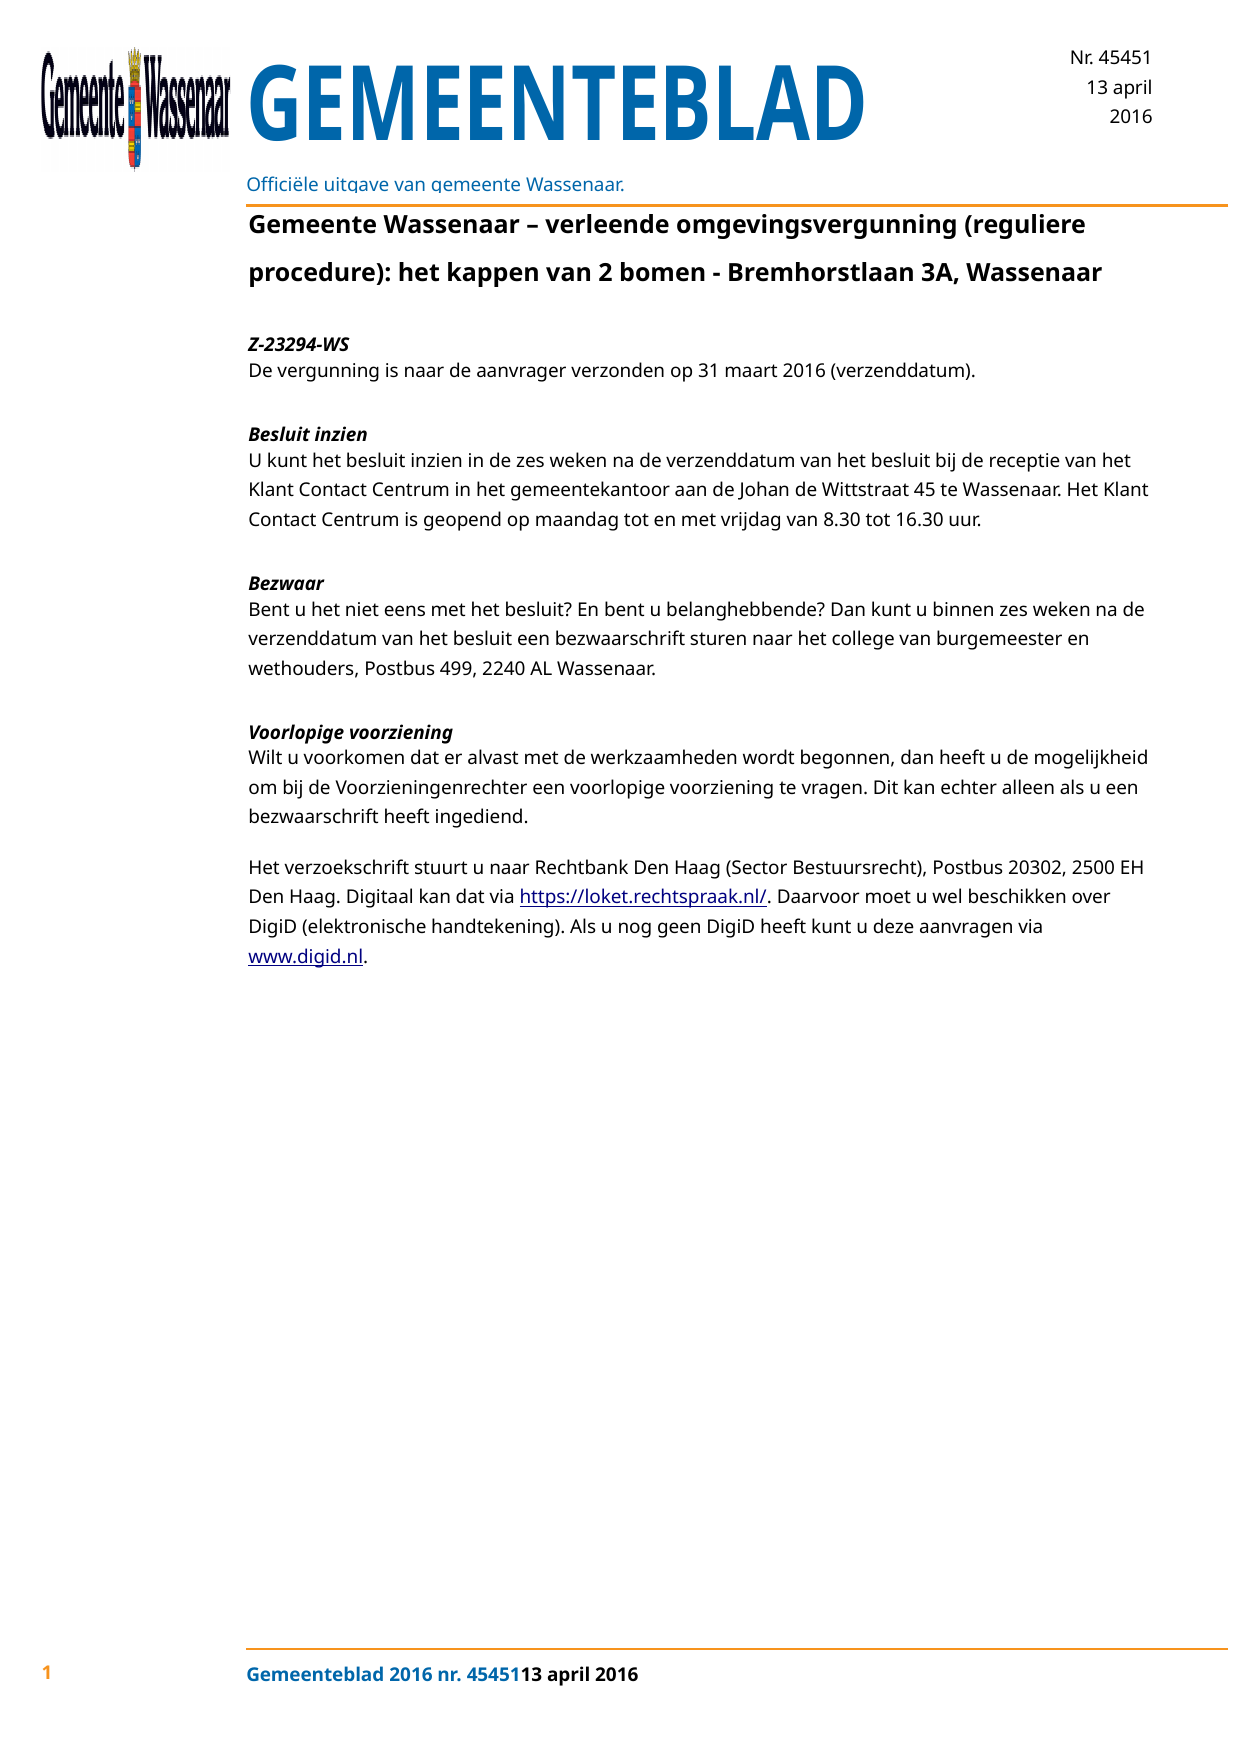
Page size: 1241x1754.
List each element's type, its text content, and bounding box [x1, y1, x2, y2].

text Voorlopige voorziening [248, 719, 1152, 744]
text De vergunning is naar de aanvrager verzonden op 31 maart 2016 (verzenddatum). [248, 357, 1152, 383]
text U kunt het besluit inzien in de zes weken na de verzenddatum van het besluit bij de receptie van het Klant Contact Centrum in het gemeentekantoor aan de Johan de Wittstraat 45 te Wassenaar. Het Klant Contact Centrum is geopend op maandag tot en met vrijdag van 8.30 tot 16.30 uur. [248, 447, 1152, 532]
text Bent u het niet eens met het besluit? En bent u belanghebbende? Dan kunt u binnen zes weken na de verzenddatum van het besluit een bezwaarschrift sturen naar het college van burgemeester en wethouders, Postbus 499, 2240 AL Wassenaar. [248, 596, 1152, 681]
text Het verzoekschrift stuurt u naar Rechtbank Den Haag (Sector Bestuursrecht), Postbus 20302, 2500 EH Den Haag. Digitaal kan dat via https://loket.rechtspraak.nl/. Daarvoor moet u wel beschikken over DigiD (elektronische handtekening). Als u nog geen DigiD heeft kunt u deze aanvragen via www.digid.nl. [248, 854, 1152, 969]
text Z-23294-WS [248, 331, 1152, 357]
text Besluit inzien [248, 421, 1152, 447]
text Wilt u voorkomen dat er alvast met de werkzaamheden wordt begonnen, dan heeft u de mogelijkheid om bij de Voorzieningenrechter een voorlopige voorziening te vragen. Dit kan echter alleen als u een bezwaarschrift heeft ingediend. [248, 744, 1152, 829]
text Bezwaar [248, 570, 1152, 596]
picture [41, 47, 231, 172]
text Gemeente Wassenaar – verleende omgevingsvergunning (reguliere procedure): het kappen van 2 bomen - Bremhorstlaan 3A, Wassenaar [248, 207, 1152, 288]
